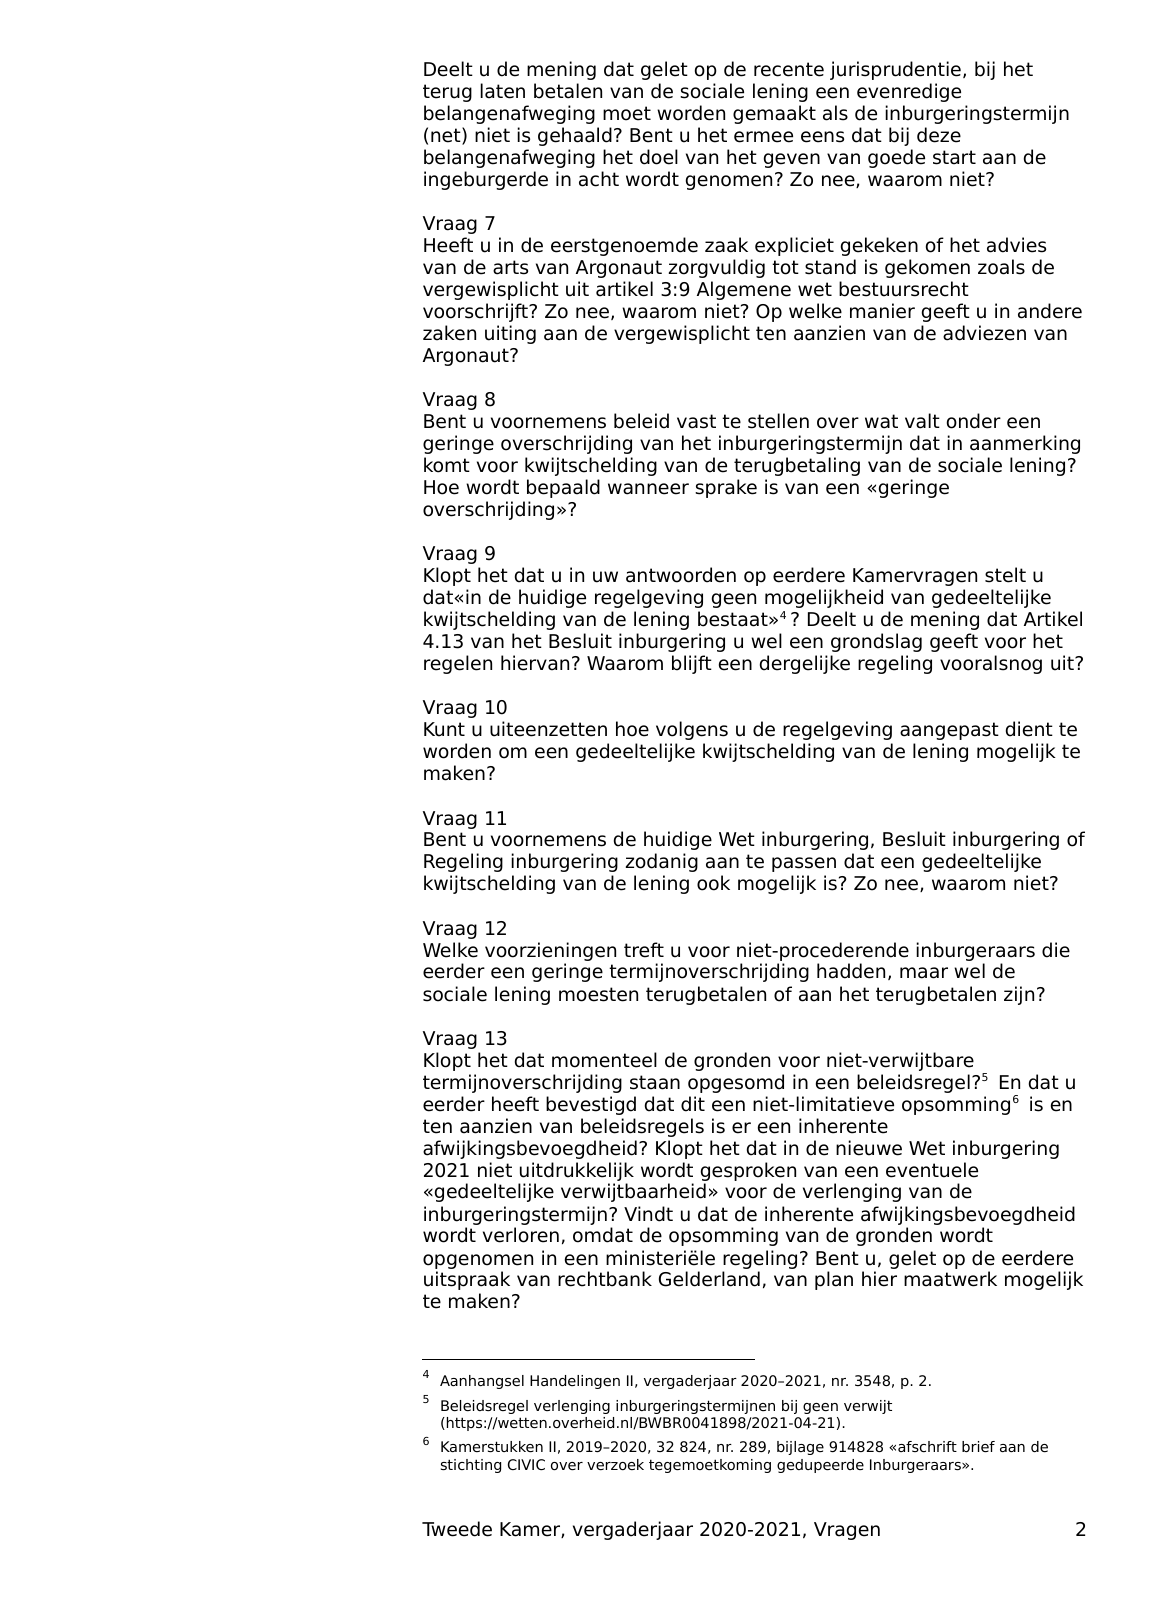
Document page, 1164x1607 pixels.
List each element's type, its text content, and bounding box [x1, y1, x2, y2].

text Vraag 11 [422, 807, 1087, 829]
text Vraag 12 [422, 917, 1087, 939]
text Welke voorzieningen treft u voor niet-procederende inburgeraars die eerder een geringe termijnoverschrijding hadden, maar wel de sociale lening moesten terugbetalen of aan het terugbetalen zijn? [422, 939, 1087, 1005]
text Vraag 8 [422, 389, 1087, 411]
text Beleidsregel verlenging inburgeringstermijnen bij geen verwijt (https://wetten.overheid.nl/BWBR0041898/2021-04-21). [422, 1393, 1087, 1432]
text Aanhangsel Handelingen II, vergaderjaar 2020–2021, nr. 3548, p. 2. [422, 1368, 1087, 1391]
text Heeft u in de eerstgenoemde zaak expliciet gekeken of het advies van de arts van Argonaut zorgvuldig tot stand is gekomen zoals de vergewisplicht uit artikel 3:9 Algemene wet bestuursrecht voorschrijft? Zo nee, waarom niet? Op welke manier geeft u in andere zaken uiting aan de vergewisplicht ten aanzien van de adviezen van Argonaut? [422, 235, 1087, 367]
text Bent u voornemens beleid vast te stellen over wat valt onder een geringe overschrijding van het inburgeringstermijn dat in aanmerking komt voor kwijtschelding van de terugbetaling van de sociale lening? Hoe wordt bepaald wanneer sprake is van een «geringe overschrijding»? [422, 411, 1087, 521]
text Vraag 7 [422, 213, 1087, 235]
text Deelt u de mening dat gelet op de recente jurisprudentie, bij het terug laten betalen van de sociale lening een evenredige belangenafweging moet worden gemaakt als de inburgeringstermijn (net) niet is gehaald? Bent u het ermee eens dat bij deze belangenafweging het doel van het geven van goede start aan de ingeburgerde in acht wordt genomen? Zo nee, waarom niet? [422, 59, 1087, 191]
text Klopt het dat momenteel de gronden voor niet-verwijtbare termijnoverschrijding staan opgesomd in een beleidsregel? En dat u eerder heeft bevestigd dat dit een niet-limitatieve opsomming is en ten aanzien van beleidsregels is er een inherente afwijkingsbevoegdheid? Klopt het dat in de nieuwe Wet inburgering 2021 niet uitdrukkelijk wordt gesproken van een eventuele «gedeeltelijke verwijtbaarheid» voor de verlenging van de inburgeringstermijn? Vindt u dat de inherente afwijkingsbevoegdheid wordt verloren, omdat de opsomming van de gronden wordt opgenomen in een ministeriële regeling? Bent u, gelet op de eerdere uitspraak van rechtbank Gelderland, van plan hier maatwerk mogelijk te maken? [422, 1049, 1087, 1313]
text Vraag 10 [422, 697, 1087, 719]
text Bent u voornemens de huidige Wet inburgering, Besluit inburgering of Regeling inburgering zodanig aan te passen dat een gedeeltelijke kwijtschelding van de lening ook mogelijk is? Zo nee, waarom niet? [422, 829, 1087, 895]
text Vraag 9 [422, 543, 1087, 565]
text Vraag 13 [422, 1028, 1087, 1049]
text Kamerstukken II, 2019–2020, 32 824, nr. 289, bijlage 914828 «afschrift brief aan de stichting CIVIC over verzoek tegemoetkoming gedupeerde Inburgeraars». [422, 1435, 1087, 1474]
text Klopt het dat u in uw antwoorden op eerdere Kamervragen stelt u dat«in de huidige regelgeving geen mogelijkheid van gedeeltelijke kwijtschelding van de lening bestaat»? Deelt u de mening dat Artikel 4.13 van het Besluit inburgering u wel een grondslag geeft voor het regelen hiervan? Waarom blijft een dergelijke regeling vooralsnog uit? [422, 565, 1087, 675]
text Kunt u uiteenzetten hoe volgens u de regelgeving aangepast dient te worden om een gedeeltelijke kwijtschelding van de lening mogelijk te maken? [422, 719, 1087, 785]
